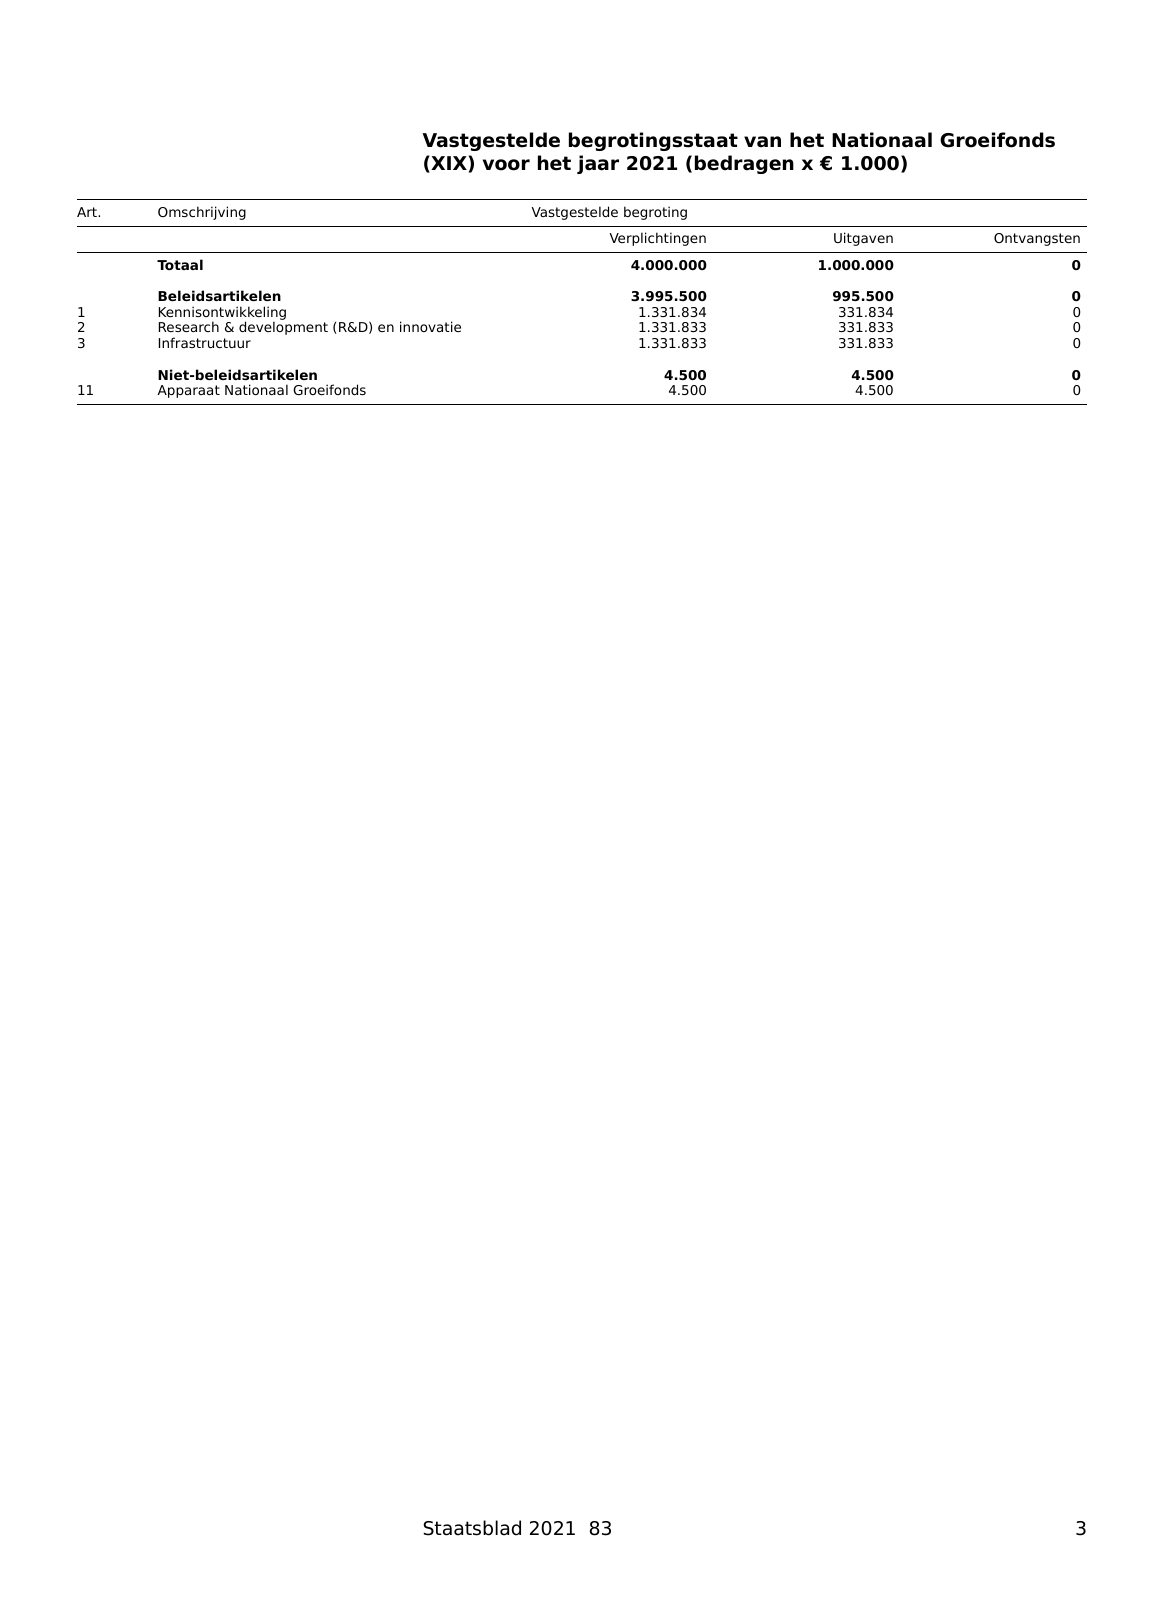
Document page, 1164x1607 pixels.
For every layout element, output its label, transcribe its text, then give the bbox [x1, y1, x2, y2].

table_cell Ontvangsten [900, 227, 1087, 252]
table_cell Niet-beleidsartikelen [152, 368, 526, 383]
table_cell 0 [900, 253, 1087, 273]
table_cell 4.500 [713, 383, 899, 404]
table_cell 1 [77, 305, 152, 320]
table_cell 4.500 [713, 368, 899, 383]
table_cell 0 [900, 305, 1087, 320]
table_cell 995.500 [713, 289, 899, 304]
table_cell 331.834 [713, 305, 899, 320]
table_cell 4.000.000 [526, 253, 713, 273]
table_cell [77, 227, 152, 252]
table_header Omschrijving [152, 200, 526, 226]
table_cell [713, 352, 899, 367]
table_cell 0 [900, 368, 1087, 383]
table_cell Infrastructuur [152, 336, 526, 352]
table_cell [77, 273, 152, 289]
table_cell [900, 352, 1087, 367]
table_cell [152, 227, 526, 252]
table_cell 4.500 [526, 383, 713, 404]
table_cell [77, 368, 152, 383]
table_cell 1.000.000 [713, 253, 899, 273]
table_cell 331.833 [713, 336, 899, 352]
table_cell 2 [77, 320, 152, 336]
table_cell [526, 273, 713, 289]
table_cell [77, 352, 152, 367]
table_cell Apparaat Nationaal Groeifonds [152, 383, 526, 404]
table_header Art. [77, 200, 152, 226]
table_cell Kennisontwikkeling [152, 305, 526, 320]
table_cell Verplichtingen [526, 227, 713, 252]
table_header Vastgestelde begroting [526, 200, 1087, 226]
table_cell 0 [900, 336, 1087, 352]
table_cell [900, 273, 1087, 289]
table_cell [713, 273, 899, 289]
table_cell 4.500 [526, 368, 713, 383]
table_cell [152, 273, 526, 289]
table_cell [526, 352, 713, 367]
table_cell 0 [900, 383, 1087, 404]
table_cell Uitgaven [713, 227, 899, 252]
table_cell 0 [900, 320, 1087, 336]
table_cell 3 [77, 336, 152, 352]
table_cell Totaal [152, 253, 526, 273]
table_cell 0 [900, 289, 1087, 304]
table_cell 1.331.833 [526, 336, 713, 352]
table_cell [152, 352, 526, 367]
table_cell [77, 289, 152, 304]
table_cell [77, 253, 152, 273]
table_cell 331.833 [713, 320, 899, 336]
table_cell Beleidsartikelen [152, 289, 526, 304]
table_cell Research & development (R&D) en innovatie [152, 320, 526, 336]
subtitle Vastgestelde begrotingsstaat van het Nationaal Groeifonds (XIX) voor het jaar 2021 (bedragen x € 1.000) [422, 130, 1087, 174]
table_cell 11 [77, 383, 152, 404]
table_cell 1.331.834 [526, 305, 713, 320]
table_cell 1.331.833 [526, 320, 713, 336]
table_cell 3.995.500 [526, 289, 713, 304]
